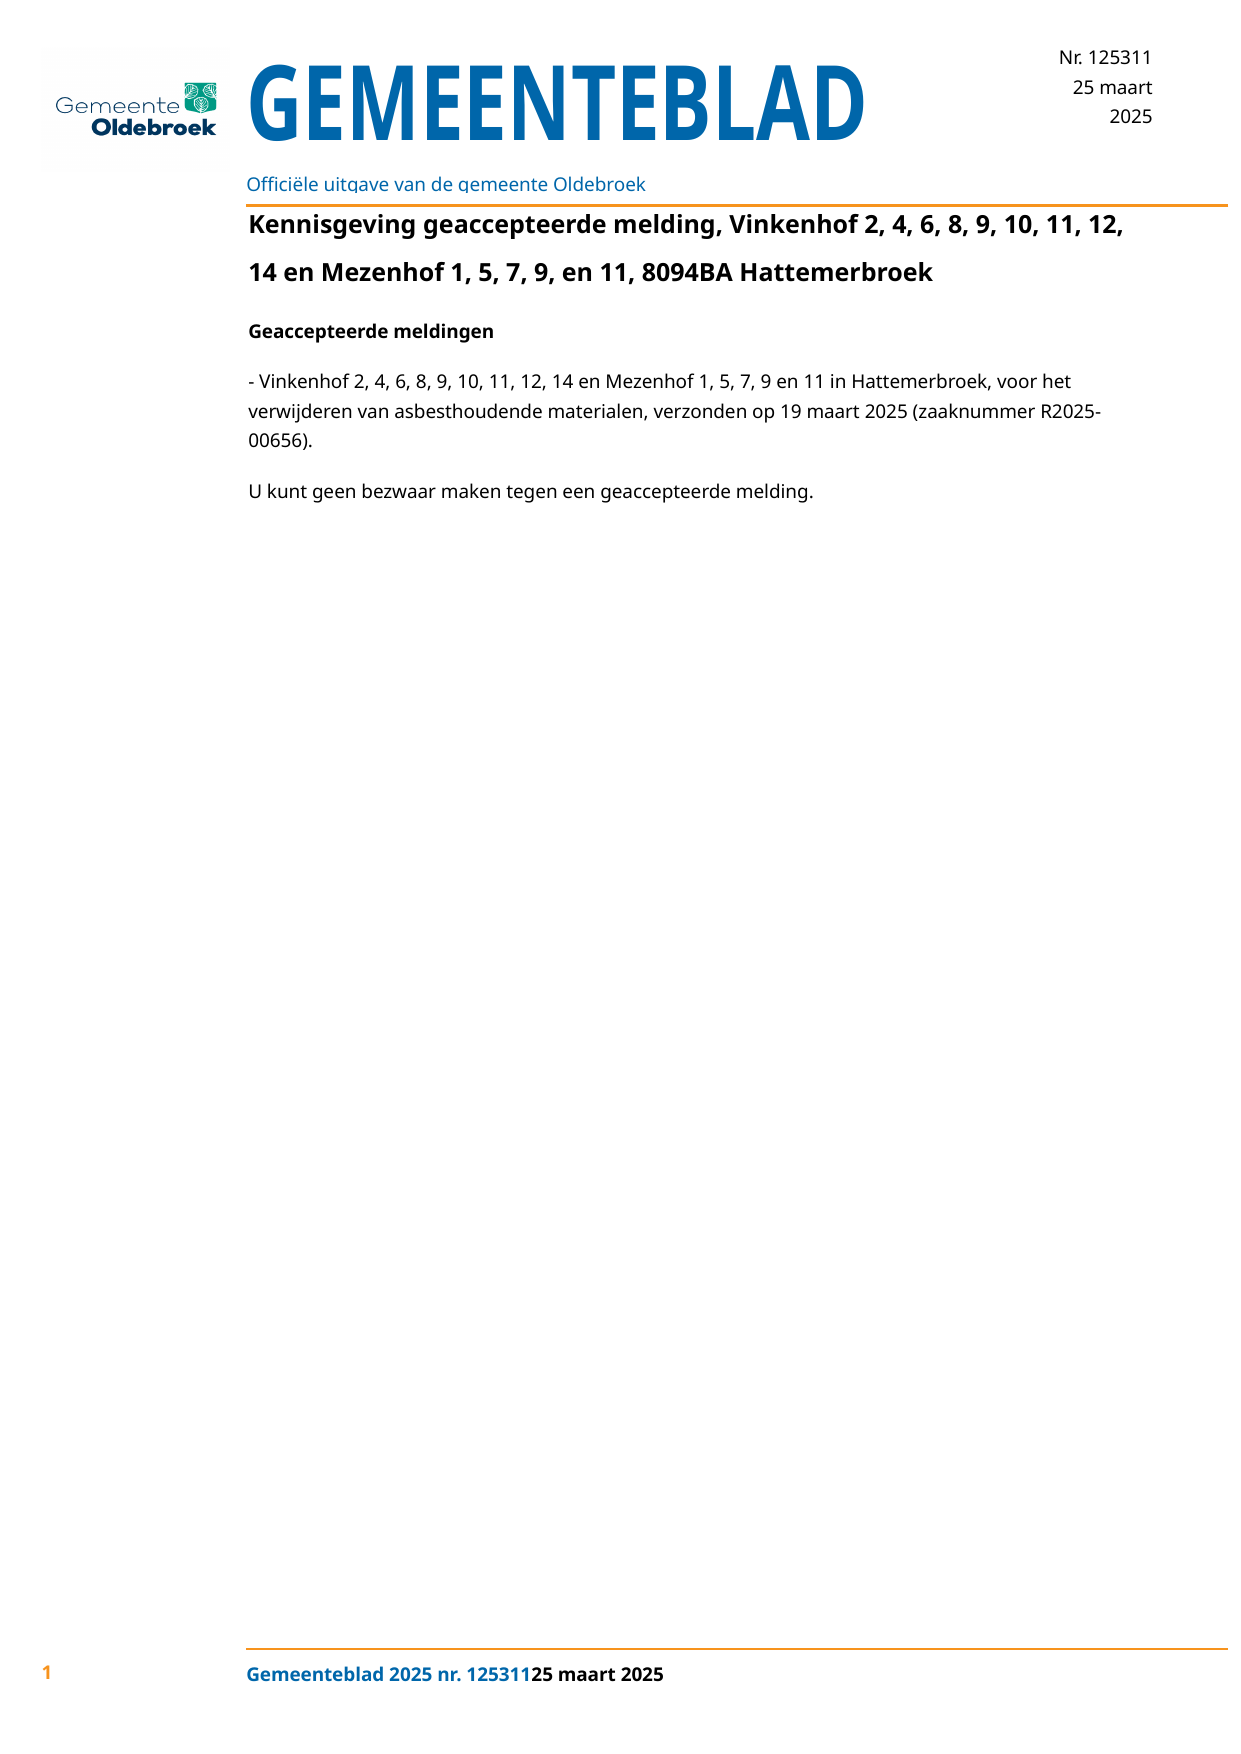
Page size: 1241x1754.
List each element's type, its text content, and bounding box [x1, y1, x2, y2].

text U kunt geen bezwaar maken tegen een geaccepteerde melding. [248, 478, 1152, 504]
picture [41, 47, 231, 172]
text Geaccepteerde meldingen [248, 318, 1152, 344]
text - Vinkenhof 2, 4, 6, 8, 9, 10, 11, 12, 14 en Mezenhof 1, 5, 7, 9 en 11 in Hattemerbroek, voor het verwijderen van asbesthoudende materialen, verzonden op 19 maart 2025 (zaaknummer R2025-00656). [248, 368, 1152, 453]
text Kennisgeving geaccepteerde melding, Vinkenhof 2, 4, 6, 8, 9, 10, 11, 12, 14 en Mezenhof 1, 5, 7, 9, en 11, 8094BA Hattemerbroek [248, 207, 1152, 288]
